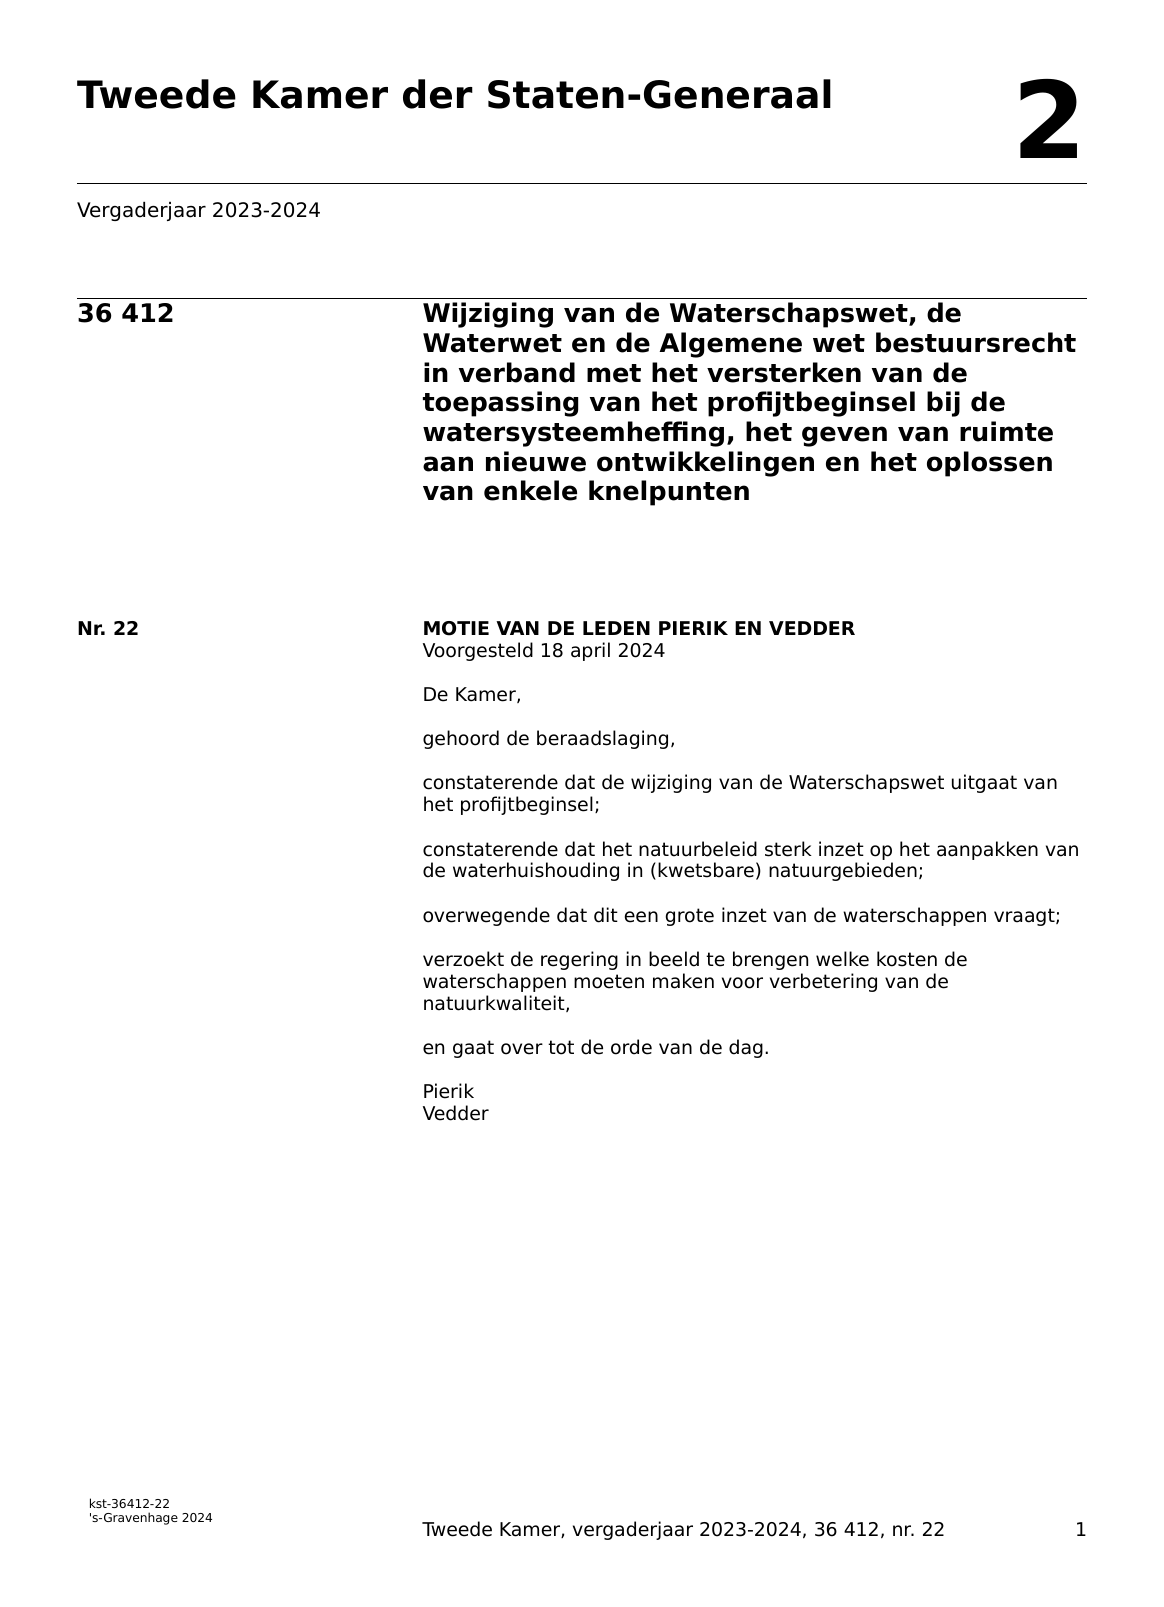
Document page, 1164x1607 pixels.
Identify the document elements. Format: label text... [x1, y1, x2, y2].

subtitle 36 412 Wijziging van de Waterschapswet, de Waterwet en de Algemene wet bestuursrecht in verband met het versterken van de toepassing van het profijtbeginsel bij de watersysteemheffing, het geven van ruimte aan nieuwe ontwikkelingen en het oplossen van enkele knelpunten [77, 299, 1087, 507]
text Voorgesteld 18 april 2024 [422, 640, 1087, 662]
text verzoekt de regering in beeld te brengen welke kosten de waterschappen moeten maken voor verbetering van de natuurkwaliteit, [422, 949, 1087, 1015]
text gehoord de beraadslaging, [422, 728, 1087, 750]
text Pierik [422, 1081, 1087, 1103]
text Vedder [422, 1103, 1087, 1125]
text constaterende dat de wijziging van de Waterschapswet uitgaat van het profijtbeginsel; [422, 772, 1087, 816]
table_cell Vergaderjaar 2023-2024 [77, 184, 1087, 298]
text overwegende dat dit een grote inzet van de waterschappen vraagt; [422, 904, 1087, 927]
text constaterende dat het natuurbeleid sterk inzet op het aanpakken van de waterhuishouding in (kwetsbare) natuurgebieden; [422, 838, 1087, 882]
text 's-Gravenhage 2024 [88, 1511, 323, 1525]
text De Kamer, [422, 684, 1087, 706]
table_header Tweede Kamer der Staten-Generaal [77, 59, 886, 183]
subtitle Nr. 22 MOTIE VAN DE LEDEN PIERIK EN VEDDER [77, 618, 1087, 640]
text en gaat over tot de orde van de dag. [422, 1037, 1087, 1059]
table_header 2 [886, 59, 1087, 183]
text kst-36412-22 [88, 1497, 323, 1511]
